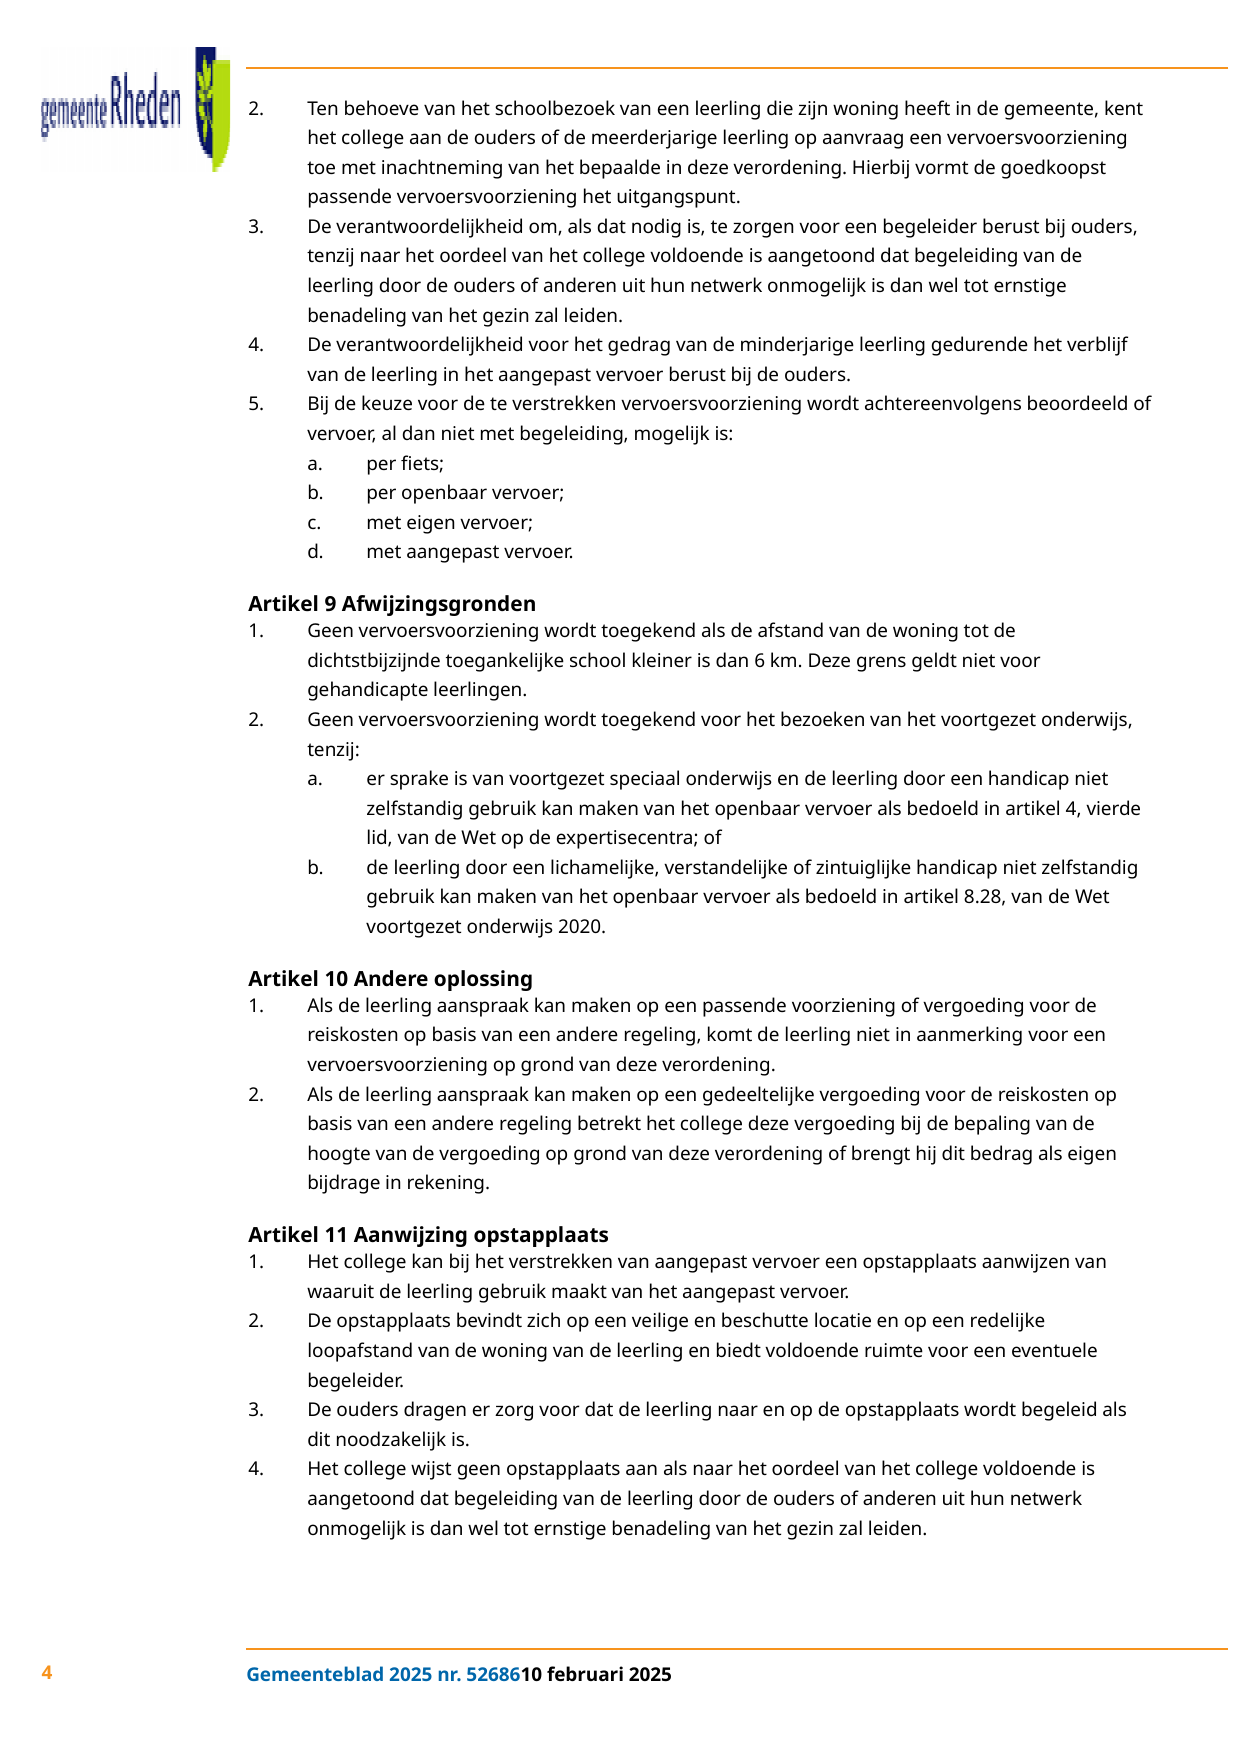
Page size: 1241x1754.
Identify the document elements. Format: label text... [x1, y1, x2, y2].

list De ouders dragen er zorg voor dat de leerling naar en op de opstapplaats wordt begeleid als dit noodzakelijk is. [248, 1396, 1152, 1452]
list per fiets; [307, 450, 1152, 476]
list Het college kan bij het verstrekken van aangepast vervoer een opstapplaats aanwijzen van waaruit de leerling gebruik maakt van het aangepast vervoer. [248, 1248, 1152, 1304]
list er sprake is van voortgezet speciaal onderwijs en de leerling door een handicap niet zelfstandig gebruik kan maken van het openbaar vervoer als bedoeld in artikel 4, vierde lid, van de Wet op de expertisecentra; of [307, 765, 1152, 850]
list Geen vervoersvoorziening wordt toegekend voor het bezoeken van het voortgezet onderwijs, tenzij: [248, 706, 1152, 761]
list Het college wijst geen opstapplaats aan als naar het oordeel van het college voldoende is aangetoond dat begeleiding van de leerling door de ouders of anderen uit hun netwerk onmogelijk is dan wel tot ernstige benadeling van het gezin zal leiden. [248, 1456, 1152, 1540]
text Artikel 10 Andere oplossing [248, 964, 1152, 992]
list Geen vervoersvoorziening wordt toegekend als de afstand van de woning tot de dichtstbijzijnde toegankelijke school kleiner is dan 6 km. Deze grens geldt niet voor gehandicapte leerlingen. [248, 617, 1152, 702]
list Als de leerling aanspraak kan maken op een passende voorziening of vergoeding voor de reiskosten op basis van een andere regeling, komt de leerling niet in aanmerking voor een vervoersvoorziening op grond van deze verordening. [248, 992, 1152, 1077]
list met aangepast vervoer. [307, 538, 1152, 564]
list De verantwoordelijkheid voor het gedrag van de minderjarige leerling gedurende het verblijf van de leerling in het aangepast vervoer berust bij de ouders. [248, 331, 1152, 387]
text Artikel 9 Afwijzingsgronden [248, 589, 1152, 617]
list per openbaar vervoer; [307, 479, 1152, 505]
text Artikel 11 Aanwijzing opstapplaats [248, 1220, 1152, 1248]
list met eigen vervoer; [307, 509, 1152, 535]
list De opstapplaats bevindt zich op een veilige en beschutte locatie en op een redelijke loopafstand van de woning van de leerling en biedt voldoende ruimte voor een eventuele begeleider. [248, 1308, 1152, 1392]
list de leerling door een lichamelijke, verstandelijke of zintuiglijke handicap niet zelfstandig gebruik kan maken van het openbaar vervoer als bedoeld in artikel 8.28, van de Wet voortgezet onderwijs 2020. [307, 854, 1152, 939]
list Als de leerling aanspraak kan maken op een gedeeltelijke vergoeding voor de reiskosten op basis van een andere regeling betrekt het college deze vergoeding bij de bepaling van de hoogte van de vergoeding op grond van deze verordening of brengt hij dit bedrag als eigen bijdrage in rekening. [248, 1081, 1152, 1195]
list Bij de keuze voor de te verstrekken vervoersvoorziening wordt achtereenvolgens beoordeeld of vervoer, al dan niet met begeleiding, mogelijk is: [248, 391, 1152, 446]
list Ten behoeve van het schoolbezoek van een leerling die zijn woning heeft in de gemeente, kent het college aan de ouders of de meerderjarige leerling op aanvraag een vervoersvoorziening toe met inachtneming van het bepaalde in deze verordening. Hierbij vormt de goedkoopst passende vervoersvoorziening het uitgangspunt. [248, 95, 1152, 209]
list De verantwoordelijkheid om, als dat nodig is, te zorgen voor een begeleider berust bij ouders, tenzij naar het oordeel van het college voldoende is aangetoond dat begeleiding van de leerling door de ouders of anderen uit hun netwerk onmogelijk is dan wel tot ernstige benadeling van het gezin zal leiden. [248, 213, 1152, 328]
picture [41, 47, 231, 172]
